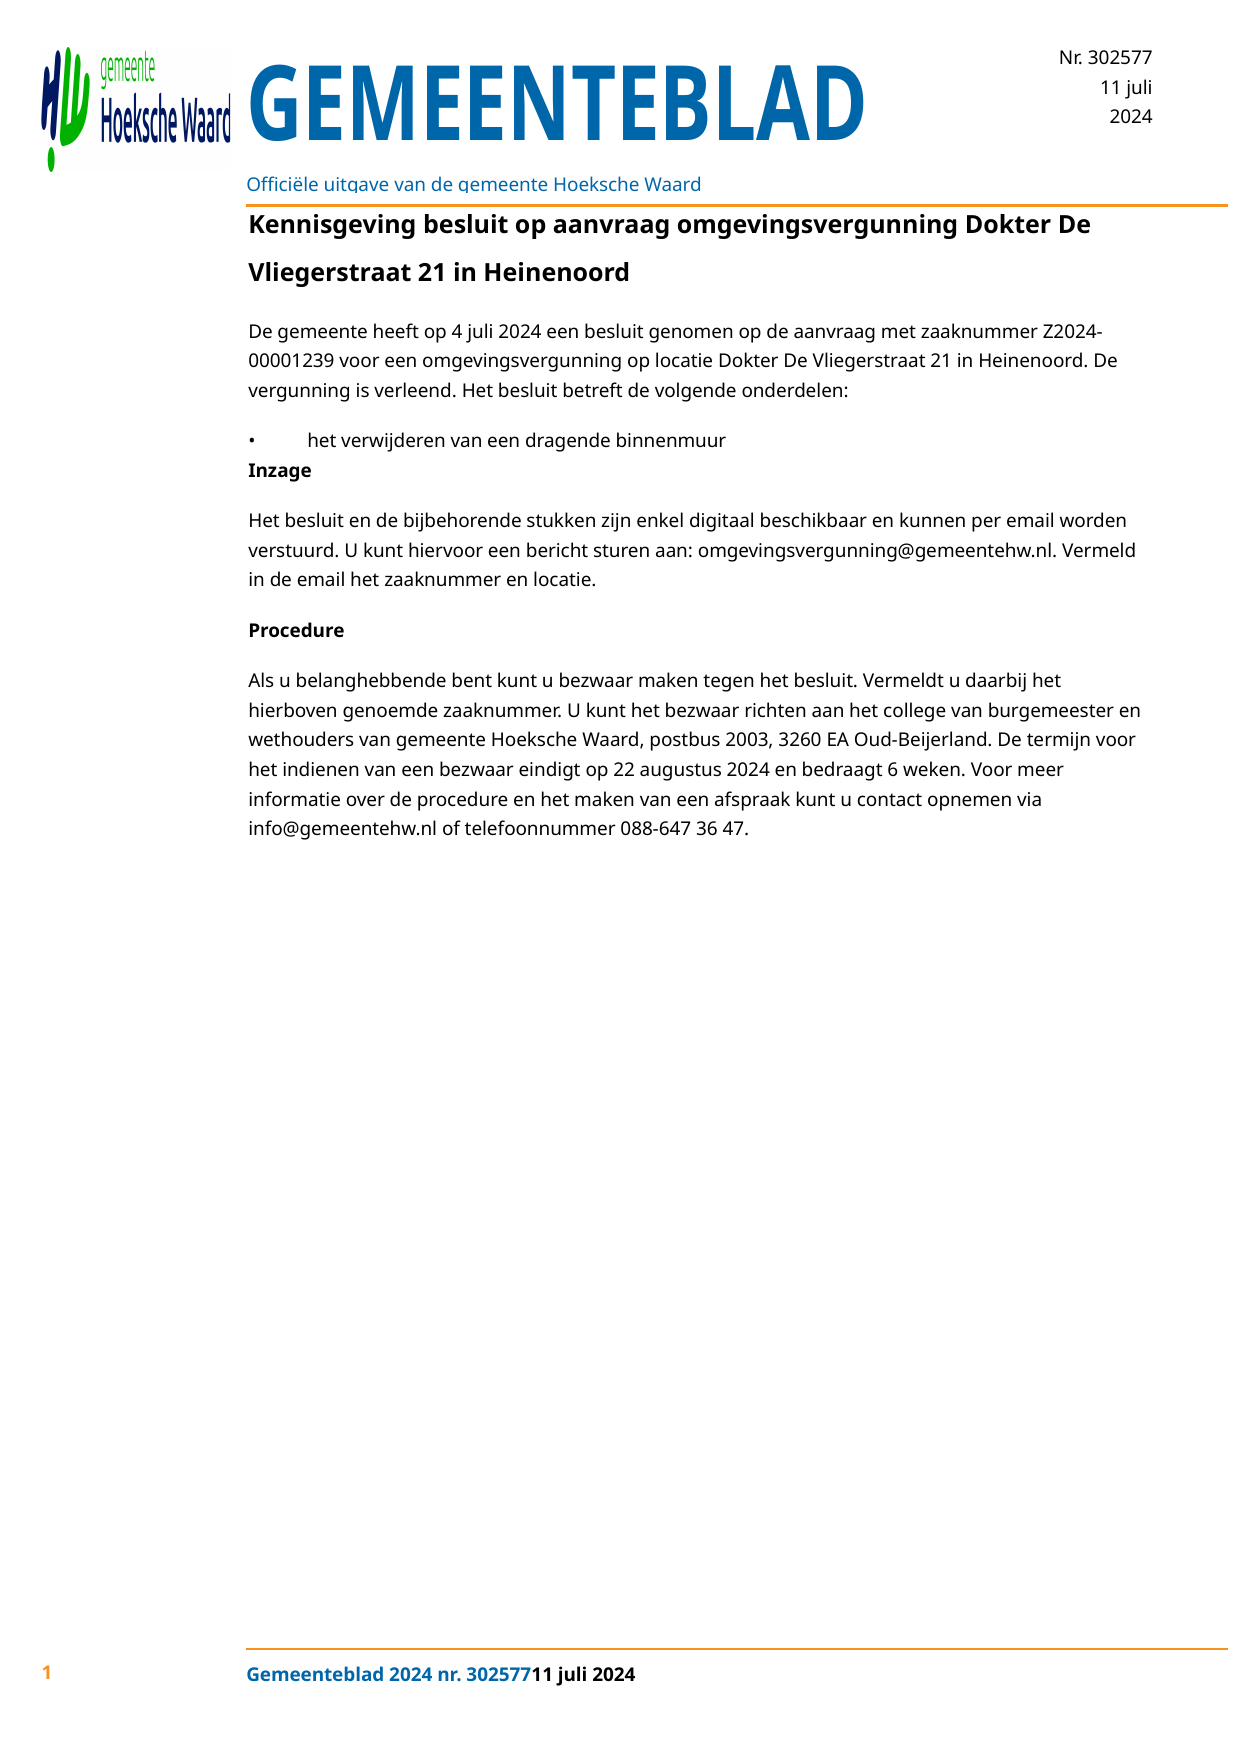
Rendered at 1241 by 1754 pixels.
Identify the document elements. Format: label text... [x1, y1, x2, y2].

text Als u belanghebbende bent kunt u bezwaar maken tegen het besluit. Vermeldt u daarbij het hierboven genoemde zaaknummer. U kunt het bezwaar richten aan het college van burgemeester en wethouders van gemeente Hoeksche Waard, postbus 2003, 3260 EA Oud-Beijerland. De termijn voor het indienen van een bezwaar eindigt op 22 augustus 2024 en bedraagt 6 weken. Voor meer informatie over de procedure en het maken van een afspraak kunt u contact opnemen via info@gemeentehw.nl of telefoonnummer 088-647 36 47. [248, 667, 1152, 841]
text Inzage [248, 457, 1152, 483]
text De gemeente heeft op 4 juli 2024 een besluit genomen op de aanvraag met zaaknummer Z2024-00001239 voor een omgevingsvergunning op locatie Dokter De Vliegerstraat 21 in Heinenoord. De vergunning is verleend. Het besluit betreft de volgende onderdelen: [248, 318, 1152, 403]
text Kennisgeving besluit op aanvraag omgevingsvergunning Dokter De Vliegerstraat 21 in Heinenoord [248, 207, 1152, 288]
picture [41, 47, 231, 172]
text Het besluit en de bijbehorende stukken zijn enkel digitaal beschikbaar en kunnen per email worden verstuurd. U kunt hiervoor een bericht sturen aan: omgevingsvergunning@gemeentehw.nl. Vermeld in de email het zaaknummer en locatie. [248, 507, 1152, 592]
text Procedure [248, 617, 1152, 643]
list het verwijderen van een dragende binnenmuur [248, 427, 1152, 453]
